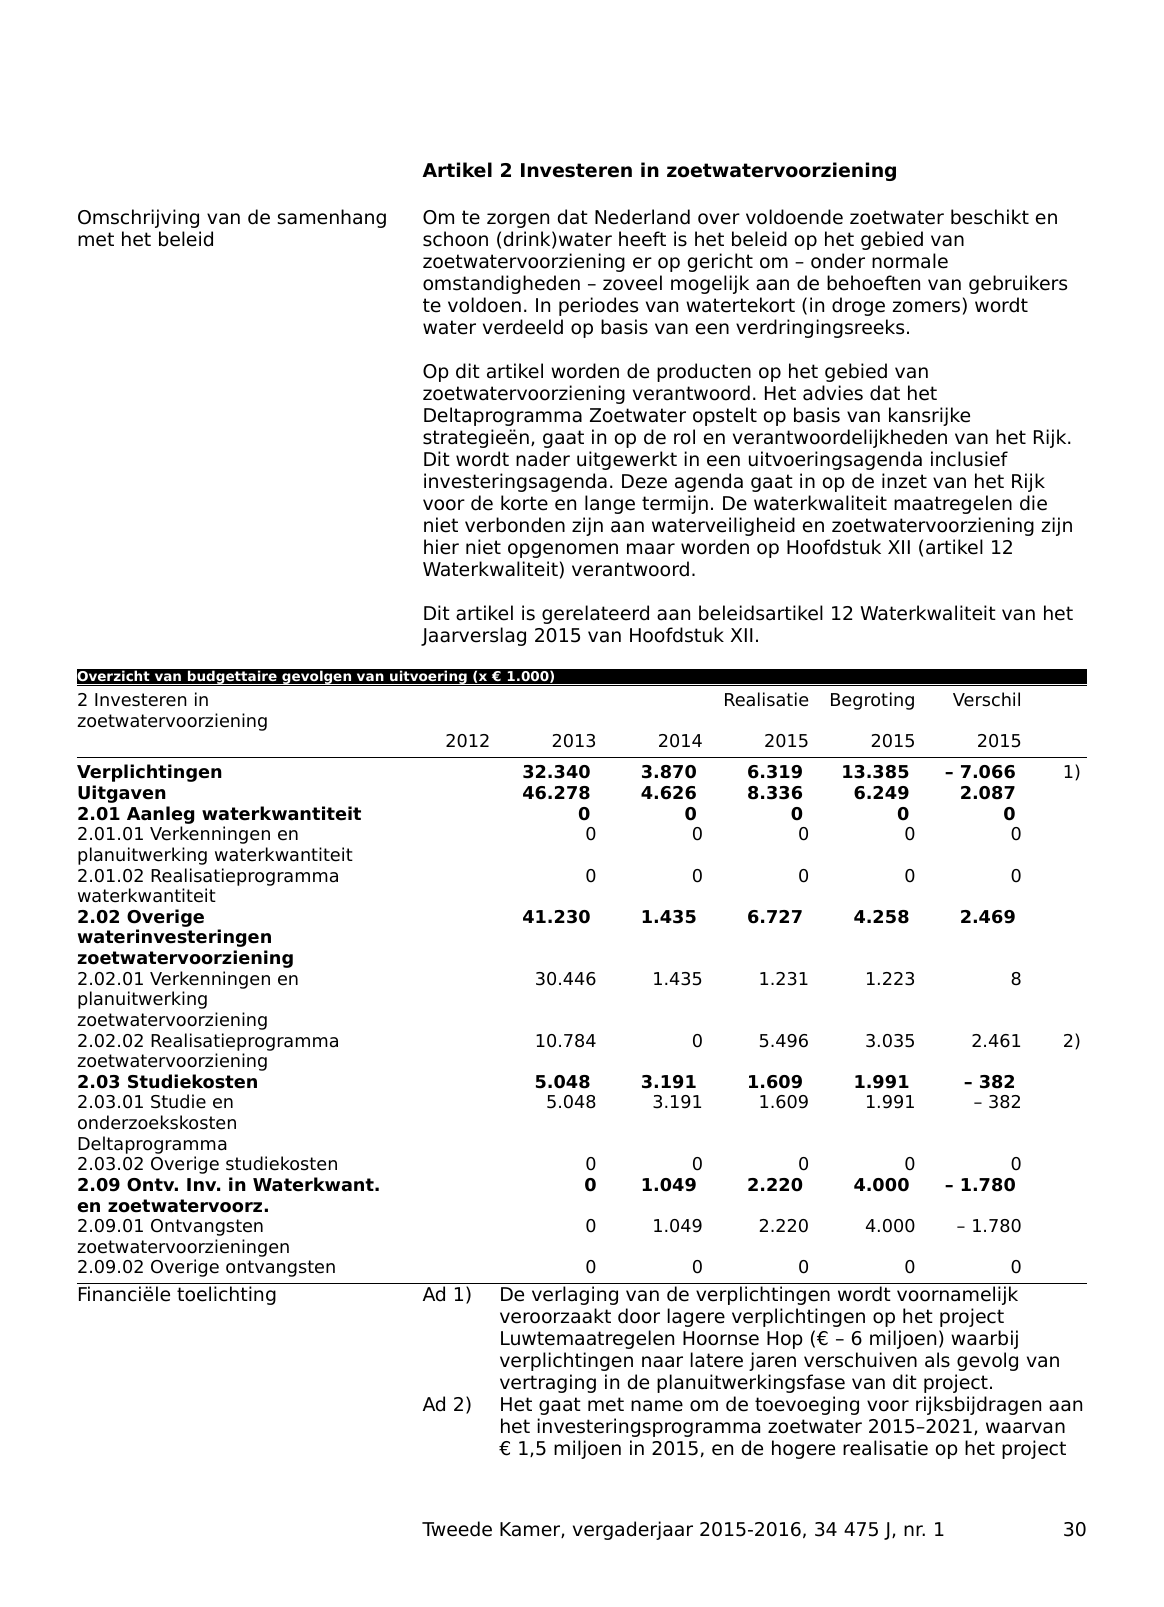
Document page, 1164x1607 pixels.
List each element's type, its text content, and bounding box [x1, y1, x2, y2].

table_cell 0 [496, 1175, 602, 1216]
table_cell 41.230 [496, 907, 602, 969]
table_cell 0 [496, 1154, 602, 1175]
text Financiële toelichting [77, 1284, 399, 1306]
table_cell 5.496 [709, 1031, 815, 1072]
table_cell 4.258 [815, 907, 921, 969]
text Omschrijving van de samenhang met het beleid [77, 207, 399, 251]
table_cell 6.249 [815, 783, 921, 804]
table_cell – 1.780 [921, 1175, 1027, 1216]
text Ad 1) De verlaging van de verplichtingen wordt voornamelijk veroorzaakt door lagere verplichtingen op het project Luwtemaatregelen Hoornse Hop (€ – 6 miljoen) waarbij verplichtingen naar latere jaren verschuiven als gevolg van vertraging in de planuitwerkingsfase van dit project. [422, 1284, 1087, 1394]
table_cell 1.049 [602, 1216, 709, 1257]
table_cell 2015 [709, 731, 815, 757]
table_cell 2.03 Studiekosten [77, 1072, 390, 1092]
table_cell 2.469 [921, 907, 1027, 969]
table_cell 2015 [921, 731, 1027, 757]
table_cell 0 [815, 866, 921, 907]
table_cell 1.223 [815, 969, 921, 1031]
table_cell 0 [602, 866, 709, 907]
text Op dit artikel worden de producten op het gebied van zoetwatervoorziening verantwoord. Het advies dat het Deltaprogramma Zoetwater opstelt op basis van kansrijke strategieën, gaat in op de rol en verantwoordelijkheden van het Rijk. Dit wordt nader uitgewerkt in een uitvoeringsagenda inclusief investeringsagenda. Deze agenda gaat in op de inzet van het Rijk voor de korte en lange termijn. De waterkwaliteit maatregelen die niet verbonden zijn aan waterveiligheid en zoetwatervoorziening zijn hier niet opgenomen maar worden op Hoofdstuk XII (artikel 12 Waterkwaliteit) verantwoord. [422, 361, 1087, 581]
table_cell 2 Investeren in zoetwatervoorziening [77, 686, 390, 731]
table_cell 1.435 [602, 969, 709, 1031]
table_cell – 382 [921, 1072, 1027, 1092]
table_cell 0 [602, 804, 709, 824]
table_cell [1028, 804, 1087, 824]
table_cell 0 [709, 1154, 815, 1175]
table_cell 4.626 [602, 783, 709, 804]
table_cell 8.336 [709, 783, 815, 804]
table_cell 2012 [390, 731, 496, 757]
table_cell [1028, 1258, 1087, 1283]
table_cell [390, 686, 496, 731]
table_cell 10.784 [496, 1031, 602, 1072]
table_cell 2.09.01 Ontvangsten zoetwatervoorzieningen [77, 1216, 390, 1257]
table_cell 2.02.02 Realisatieprogramma zoetwatervoorziening [77, 1031, 390, 1072]
table_cell 3.870 [602, 758, 709, 783]
table_cell 1.231 [709, 969, 815, 1031]
table_cell [1028, 1175, 1087, 1216]
table_cell 2.03.02 Overige studiekosten [77, 1154, 390, 1175]
table_cell [390, 758, 496, 783]
table_cell 0 [921, 1154, 1027, 1175]
table_cell [390, 1258, 496, 1283]
table_cell 2.09 Ontv. Inv. in Waterkwant. en zoetwatervoorz. [77, 1175, 390, 1216]
table_cell [1028, 686, 1087, 731]
table_cell 2014 [602, 731, 709, 757]
table_cell 1.991 [815, 1093, 921, 1154]
table_cell 0 [496, 866, 602, 907]
table_cell 0 [602, 1154, 709, 1175]
table_cell 0 [496, 824, 602, 866]
table_cell [1028, 866, 1087, 907]
table_cell 0 [602, 1258, 709, 1283]
table_cell 0 [921, 804, 1027, 824]
table_cell [390, 1072, 496, 1092]
text Om te zorgen dat Nederland over voldoende zoetwater beschikt en schoon (drink)water heeft is het beleid op het gebied van zoetwatervoorziening er op gericht om – onder normale omstandigheden – zoveel mogelijk aan de behoeften van gebruikers te voldoen. In periodes van watertekort (in droge zomers) wordt water verdeeld op basis van een verdringingsreeks. [422, 207, 1087, 339]
table_cell 0 [921, 1258, 1027, 1283]
table_cell 30.446 [496, 969, 602, 1031]
table_cell Uitgaven [77, 783, 390, 804]
table_cell 2.461 [921, 1031, 1027, 1072]
table_cell 2.03.01 Studie en onderzoekskosten Deltaprogramma [77, 1093, 390, 1154]
table_cell 0 [815, 824, 921, 866]
table_cell Verplichtingen [77, 758, 390, 783]
table_cell [390, 1175, 496, 1216]
text Ad 2) Het gaat met name om de toevoeging voor rijksbijdragen aan het investeringsprogramma zoetwater 2015–2021, waarvan € 1,5 miljoen in 2015, en de hogere realisatie op het project [422, 1394, 1087, 1460]
table_cell [1028, 1216, 1087, 1257]
table_cell 0 [815, 1258, 921, 1283]
table_cell 1.609 [709, 1093, 815, 1154]
table_cell 3.191 [602, 1072, 709, 1092]
table_cell Verschil [921, 686, 1027, 731]
table_cell – 382 [921, 1093, 1027, 1154]
table_cell 3.191 [602, 1093, 709, 1154]
table_cell 1) [1028, 758, 1087, 783]
table_cell [1028, 1072, 1087, 1092]
table_cell [1028, 824, 1087, 866]
table_cell 2.087 [921, 783, 1027, 804]
table_cell [1028, 969, 1087, 1031]
table_cell 3.035 [815, 1031, 921, 1072]
table_cell [390, 824, 496, 866]
table_cell 2.02 Overige waterinvesteringen zoetwatervoorziening [77, 907, 390, 969]
table_cell 2.220 [709, 1175, 815, 1216]
table_cell 1.435 [602, 907, 709, 969]
table_cell 4.000 [815, 1175, 921, 1216]
table_cell [390, 1031, 496, 1072]
table_cell 2013 [496, 731, 602, 757]
table_cell 0 [496, 1216, 602, 1257]
table_cell [390, 1216, 496, 1257]
table_cell 0 [709, 824, 815, 866]
table_cell 0 [815, 804, 921, 824]
table_cell [496, 686, 602, 731]
table_cell 2015 [815, 731, 921, 757]
table_cell 5.048 [496, 1093, 602, 1154]
table_cell 2) [1028, 1031, 1087, 1072]
table_cell – 1.780 [921, 1216, 1027, 1257]
table_cell 2.09.02 Overige ontvangsten [77, 1258, 390, 1283]
table_cell 5.048 [496, 1072, 602, 1092]
table_cell 6.319 [709, 758, 815, 783]
table_cell 0 [709, 866, 815, 907]
table_cell 2.01 Aanleg waterkwantiteit [77, 804, 390, 824]
table_cell [1028, 1154, 1087, 1175]
table_cell [390, 804, 496, 824]
table_cell [1028, 731, 1087, 757]
table_cell 0 [602, 1031, 709, 1072]
table_cell 1.049 [602, 1175, 709, 1216]
table_cell 8 [921, 969, 1027, 1031]
table_cell [390, 969, 496, 1031]
subtitle Artikel 2 Investeren in zoetwatervoorziening [422, 160, 1087, 182]
table_cell 0 [496, 804, 602, 824]
table_cell 1.991 [815, 1072, 921, 1092]
table_cell 6.727 [709, 907, 815, 969]
table_cell 0 [602, 824, 709, 866]
table_cell 2.01.02 Realisatieprogramma waterkwantiteit [77, 866, 390, 907]
table_cell [390, 866, 496, 907]
table_cell 13.385 [815, 758, 921, 783]
table_cell 0 [815, 1154, 921, 1175]
table_cell [390, 907, 496, 969]
table_cell 1.609 [709, 1072, 815, 1092]
table_cell [1028, 907, 1087, 969]
table_cell 2.01.01 Verkenningen en planuitwerking waterkwantiteit [77, 824, 390, 866]
table_cell [1028, 783, 1087, 804]
table_cell [1028, 1093, 1087, 1154]
table_cell [602, 686, 709, 731]
table_cell 4.000 [815, 1216, 921, 1257]
table_cell Realisatie [709, 686, 815, 731]
table_cell 2.220 [709, 1216, 815, 1257]
table_cell 2.02.01 Verkenningen en planuitwerking zoetwatervoorziening [77, 969, 390, 1031]
table_cell [390, 1154, 496, 1175]
table_cell 0 [496, 1258, 602, 1283]
table_cell Begroting [815, 686, 921, 731]
table_cell [77, 731, 390, 757]
table_cell 46.278 [496, 783, 602, 804]
table_cell 0 [709, 804, 815, 824]
text Dit artikel is gerelateerd aan beleidsartikel 12 Waterkwaliteit van het Jaarverslag 2015 van Hoofdstuk XII. [422, 603, 1087, 647]
table_header Overzicht van budgettaire gevolgen van uitvoering (x € 1.000) [77, 669, 1087, 684]
table_cell [390, 783, 496, 804]
table_cell 0 [921, 866, 1027, 907]
table_cell 32.340 [496, 758, 602, 783]
table_cell 0 [709, 1258, 815, 1283]
table_cell [390, 1093, 496, 1154]
table_cell – 7.066 [921, 758, 1027, 783]
table_cell 0 [921, 824, 1027, 866]
